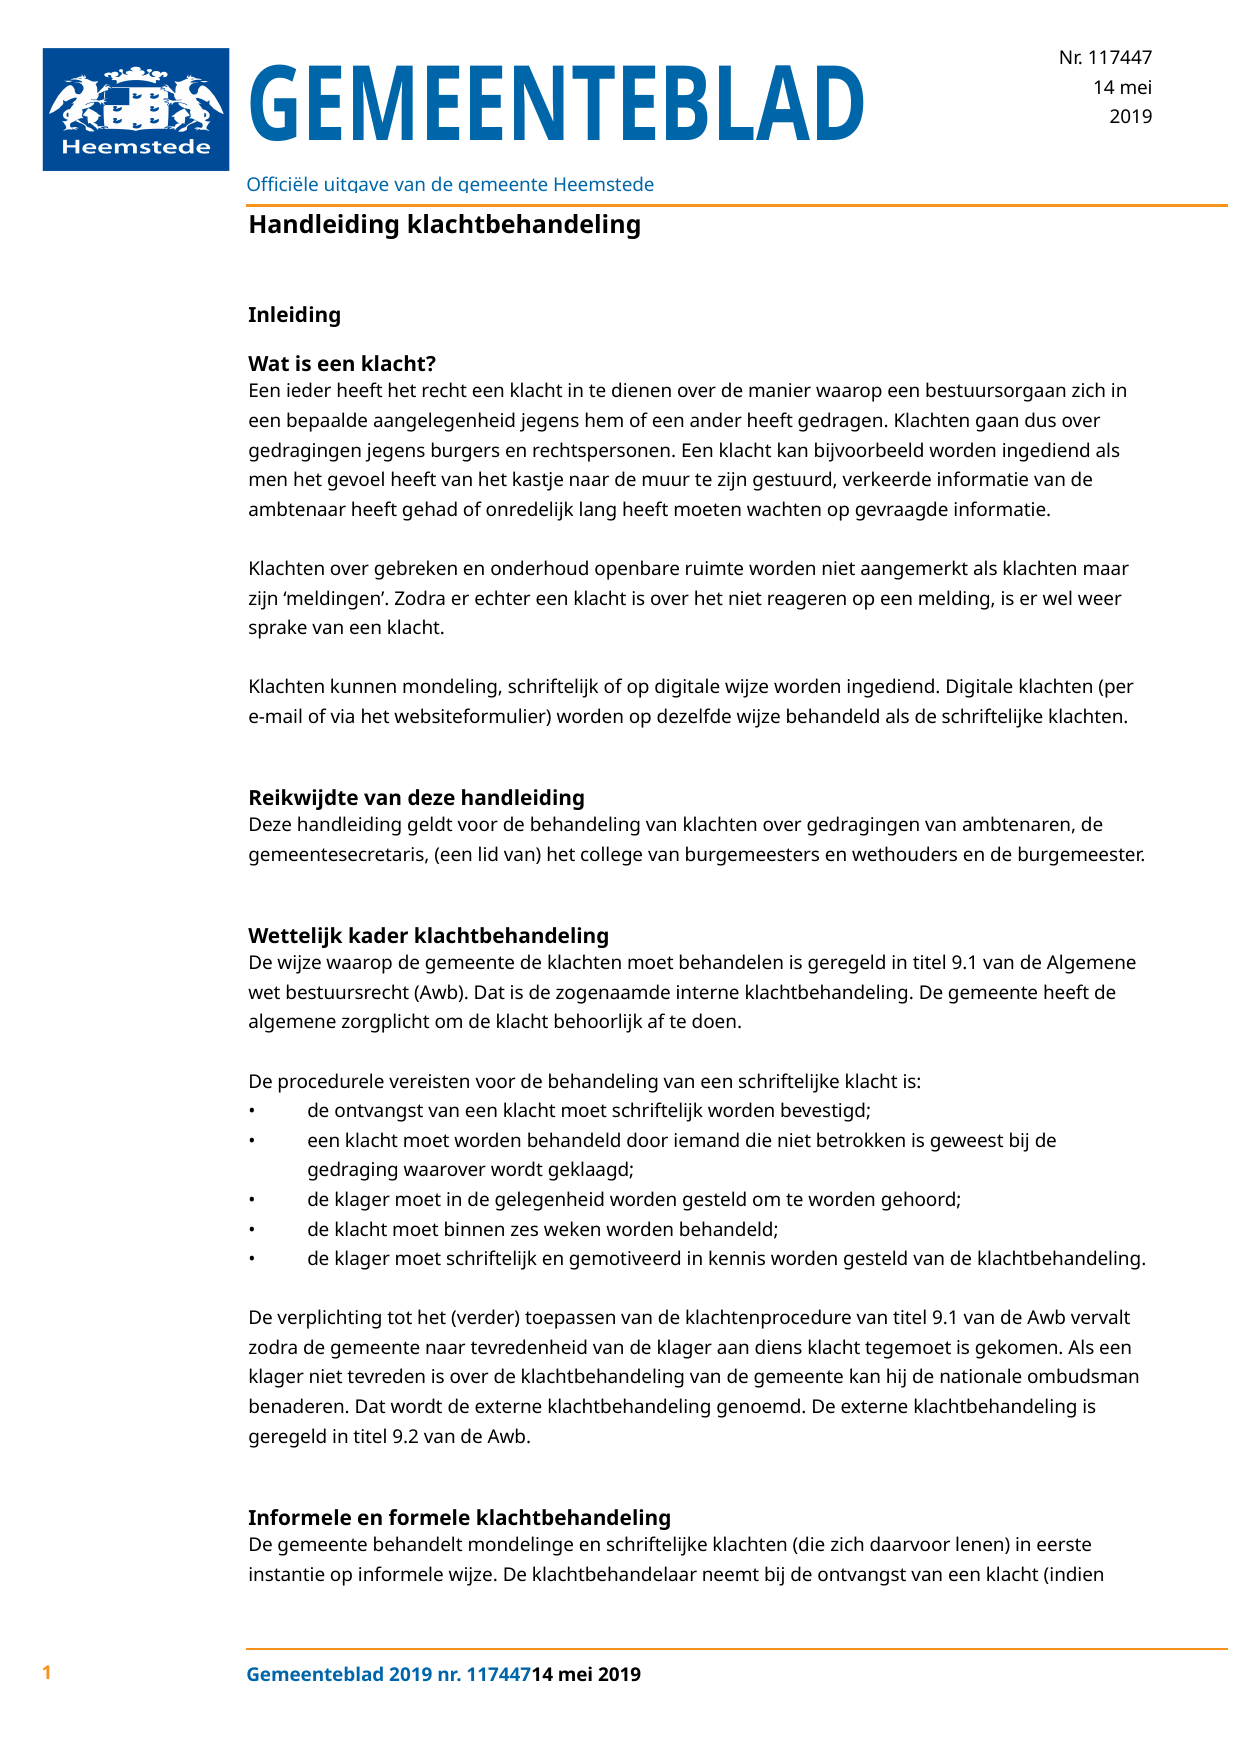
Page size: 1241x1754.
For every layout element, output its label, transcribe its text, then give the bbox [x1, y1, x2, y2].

text Handleiding klachtbehandeling [248, 207, 1152, 241]
list een klacht moet worden behandeld door iemand die niet betrokken is geweest bij de gedraging waarover wordt geklaagd; [248, 1127, 1152, 1182]
text De wijze waarop de gemeente de klachten moet behandelen is geregeld in titel 9.1 van de Algemene wet bestuursrecht (Awb). Dat is de zogenaamde interne klachtbehandeling. De gemeente heeft de algemene zorgplicht om de klacht behoorlijk af te doen. [248, 949, 1152, 1034]
text De gemeente behandelt mondelinge en schriftelijke klachten (die zich daarvoor lenen) in eerste instantie op informele wijze. De klachtbehandelaar neemt bij de ontvangst van een klacht (indien [248, 1531, 1152, 1587]
text Inleiding [248, 300, 1152, 328]
text Klachten over gebreken en onderhoud openbare ruimte worden niet aangemerkt als klachten maar zijn ‘meldingen’. Zodra er echter een klacht is over het niet reageren op een melding, is er wel weer sprake van een klacht. [248, 555, 1152, 640]
list de klager moet schriftelijk en gemotiveerd in kennis worden gesteld van de klachtbehandeling. [248, 1245, 1152, 1271]
list de klacht moet binnen zes weken worden behandeld; [248, 1216, 1152, 1241]
text Reikwijdte van deze handleiding [248, 783, 1152, 811]
text Deze handleiding geldt voor de behandeling van klachten over gedragingen van ambtenaren, de gemeentesecretaris, (een lid van) het college van burgemeesters en wethouders en de burgemeester. [248, 811, 1152, 867]
picture [41, 47, 231, 172]
text Klachten kunnen mondeling, schriftelijk of op digitale wijze worden ingediend. Digitale klachten (per e-mail of via het websiteformulier) worden op dezelfde wijze behandeld als de schriftelijke klachten. [248, 673, 1152, 729]
text De procedurele vereisten voor de behandeling van een schriftelijke klacht is: [248, 1068, 1152, 1093]
list de ontvangst van een klacht moet schriftelijk worden bevestigd; [248, 1097, 1152, 1123]
text Wettelijk kader klachtbehandeling [248, 921, 1152, 949]
text Een ieder heeft het recht een klacht in te dienen over de manier waarop een bestuursorgaan zich in een bepaalde aangelegenheid jegens hem of een ander heeft gedragen. Klachten gaan dus over gedragingen jegens burgers en rechtspersonen. Een klacht kan bijvoorbeeld worden ingediend als men het gevoel heeft van het kastje naar de muur te zijn gestuurd, verkeerde informatie van de ambtenaar heeft gehad of onredelijk lang heeft moeten wachten op gevraagde informatie. [248, 378, 1152, 522]
text De verplichting tot het (verder) toepassen van de klachtenprocedure van titel 9.1 van de Awb vervalt zodra de gemeente naar tevredenheid van de klager aan diens klacht tegemoet is gekomen. Als een klager niet tevreden is over de klachtbehandeling van de gemeente kan hij de nationale ombudsman benaderen. Dat wordt de externe klachtbehandeling genoemd. De externe klachtbehandeling is geregeld in titel 9.2 van de Awb. [248, 1304, 1152, 1448]
list de klager moet in de gelegenheid worden gesteld om te worden gehoord; [248, 1186, 1152, 1212]
text Wat is een klacht? [248, 349, 1152, 378]
text Informele en formele klachtbehandeling [248, 1503, 1152, 1531]
